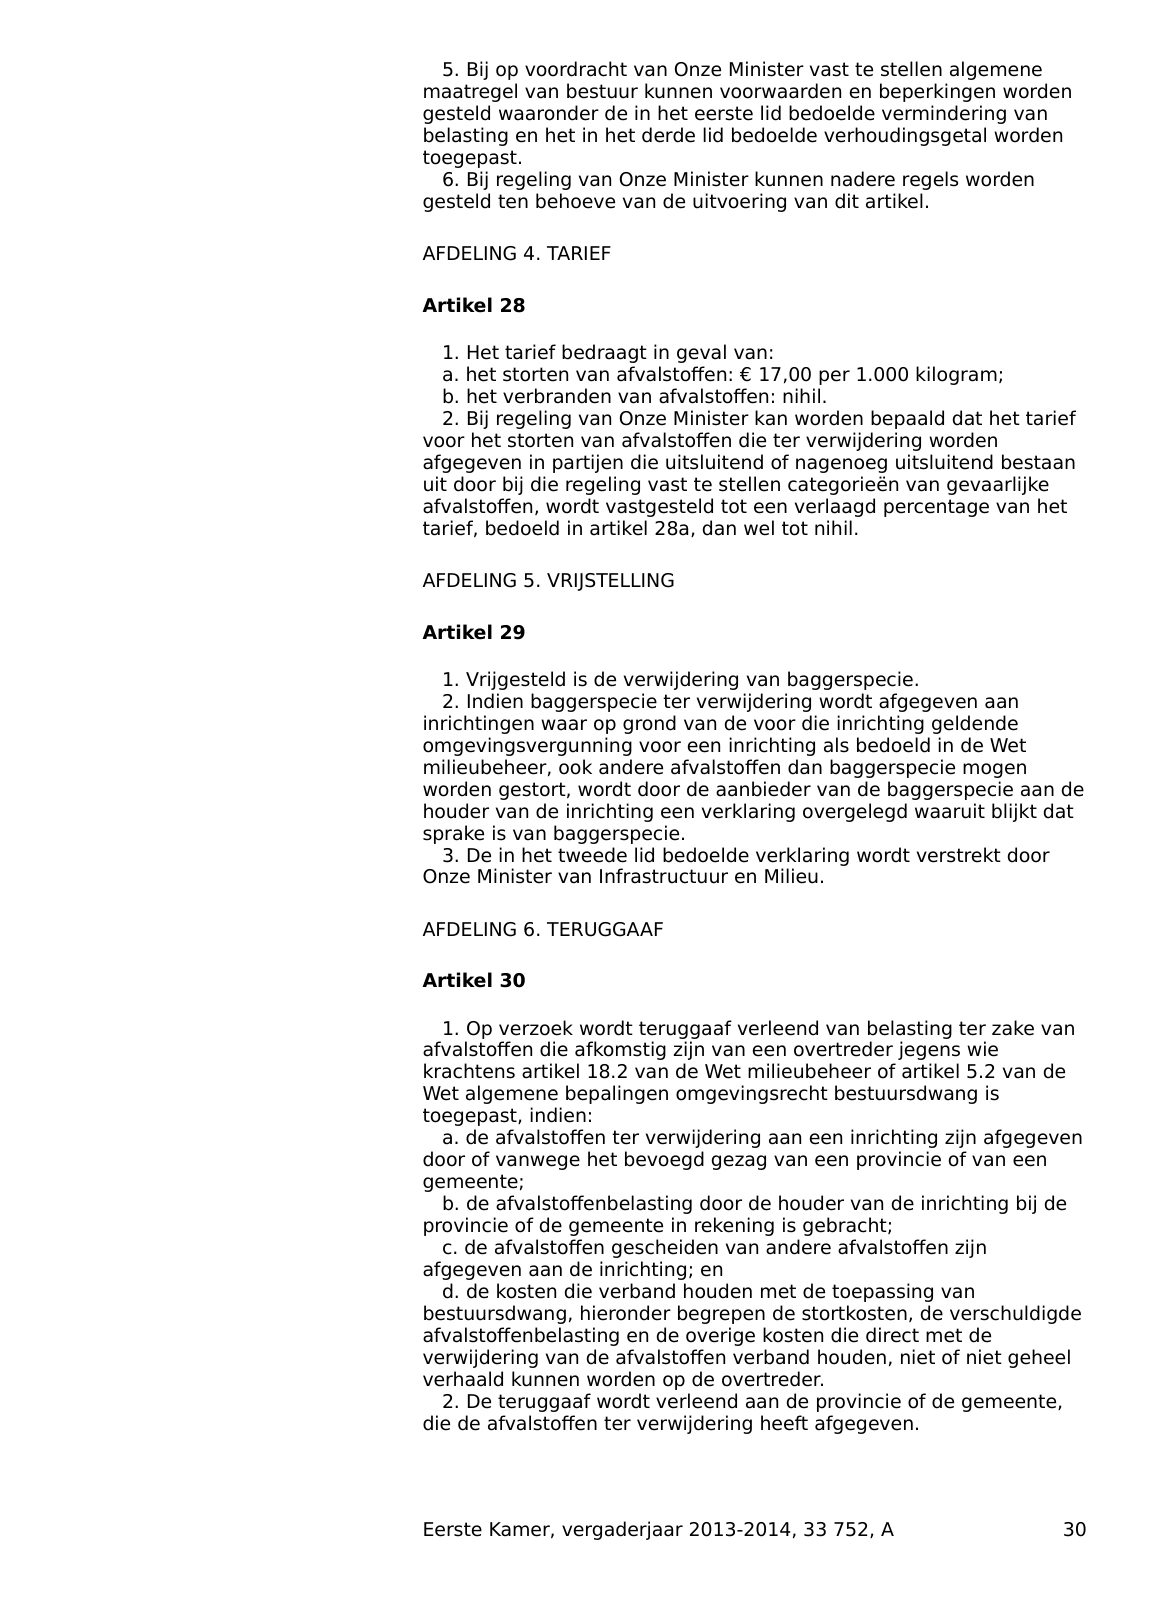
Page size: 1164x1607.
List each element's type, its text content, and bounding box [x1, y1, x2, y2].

text d. de kosten die verband houden met de toepassing van bestuursdwang, hieronder begrepen de stortkosten, de verschuldigde afvalstoffenbelasting en de overige kosten die direct met de verwijdering van de afvalstoffen verband houden, niet of niet geheel verhaald kunnen worden op de overtreder. [422, 1281, 1087, 1391]
subtitle AFDELING 4. TARIEF [422, 243, 1087, 265]
text 5. Bij op voordracht van Onze Minister vast te stellen algemene maatregel van bestuur kunnen voorwaarden en beperkingen worden gesteld waaronder de in het eerste lid bedoelde vermindering van belasting en het in het derde lid bedoelde verhoudingsgetal worden toegepast. [422, 59, 1087, 169]
text a. de afvalstoffen ter verwijdering aan een inrichting zijn afgegeven door of vanwege het bevoegd gezag van een provincie of van een gemeente; [422, 1127, 1087, 1193]
text 2. Indien baggerspecie ter verwijdering wordt afgegeven aan inrichtingen waar op grond van de voor die inrichting geldende omgevingsvergunning voor een inrichting als bedoeld in de Wet milieubeheer, ook andere afvalstoffen dan baggerspecie mogen worden gestort, wordt door de aanbieder van de baggerspecie aan de houder van de inrichting een verklaring overgelegd waaruit blijkt dat sprake is van baggerspecie. [422, 691, 1087, 844]
text a. het storten van afvalstoffen: € 17,00 per 1.000 kilogram; [422, 364, 1087, 386]
text 2. De teruggaaf wordt verleend aan de provincie of de gemeente, die de afvalstoffen ter verwijdering heeft afgegeven. [422, 1391, 1087, 1435]
subtitle Artikel 28 [422, 295, 1087, 317]
subtitle Artikel 29 [422, 622, 1087, 644]
text c. de afvalstoffen gescheiden van andere afvalstoffen zijn afgegeven aan de inrichting; en [422, 1237, 1087, 1281]
text 6. Bij regeling van Onze Minister kunnen nadere regels worden gesteld ten behoeve van de uitvoering van dit artikel. [422, 169, 1087, 213]
text 1. Op verzoek wordt teruggaaf verleend van belasting ter zake van afvalstoffen die afkomstig zijn van een overtreder jegens wie krachtens artikel 18.2 van de Wet milieubeheer of artikel 5.2 van de Wet algemene bepalingen omgevingsrecht bestuursdwang is toegepast, indien: [422, 1017, 1087, 1127]
text 1. Het tarief bedraagt in geval van: [422, 342, 1087, 364]
text 2. Bij regeling van Onze Minister kan worden bepaald dat het tarief voor het storten van afvalstoffen die ter verwijdering worden afgegeven in partijen die uitsluitend of nagenoeg uitsluitend bestaan uit door bij die regeling vast te stellen categorieën van gevaarlijke afvalstoffen, wordt vastgesteld tot een verlaagd percentage van het tarief, bedoeld in artikel 28a, dan wel tot nihil. [422, 408, 1087, 540]
subtitle AFDELING 6. TERUGGAAF [422, 918, 1087, 940]
text 1. Vrijgesteld is de verwijdering van baggerspecie. [422, 669, 1087, 691]
text b. het verbranden van afvalstoffen: nihil. [422, 386, 1087, 408]
text b. de afvalstoffenbelasting door de houder van de inrichting bij de provincie of de gemeente in rekening is gebracht; [422, 1193, 1087, 1237]
subtitle AFDELING 5. VRIJSTELLING [422, 570, 1087, 592]
text 3. De in het tweede lid bedoelde verklaring wordt verstrekt door Onze Minister van Infrastructuur en Milieu. [422, 844, 1087, 888]
subtitle Artikel 30 [422, 970, 1087, 992]
